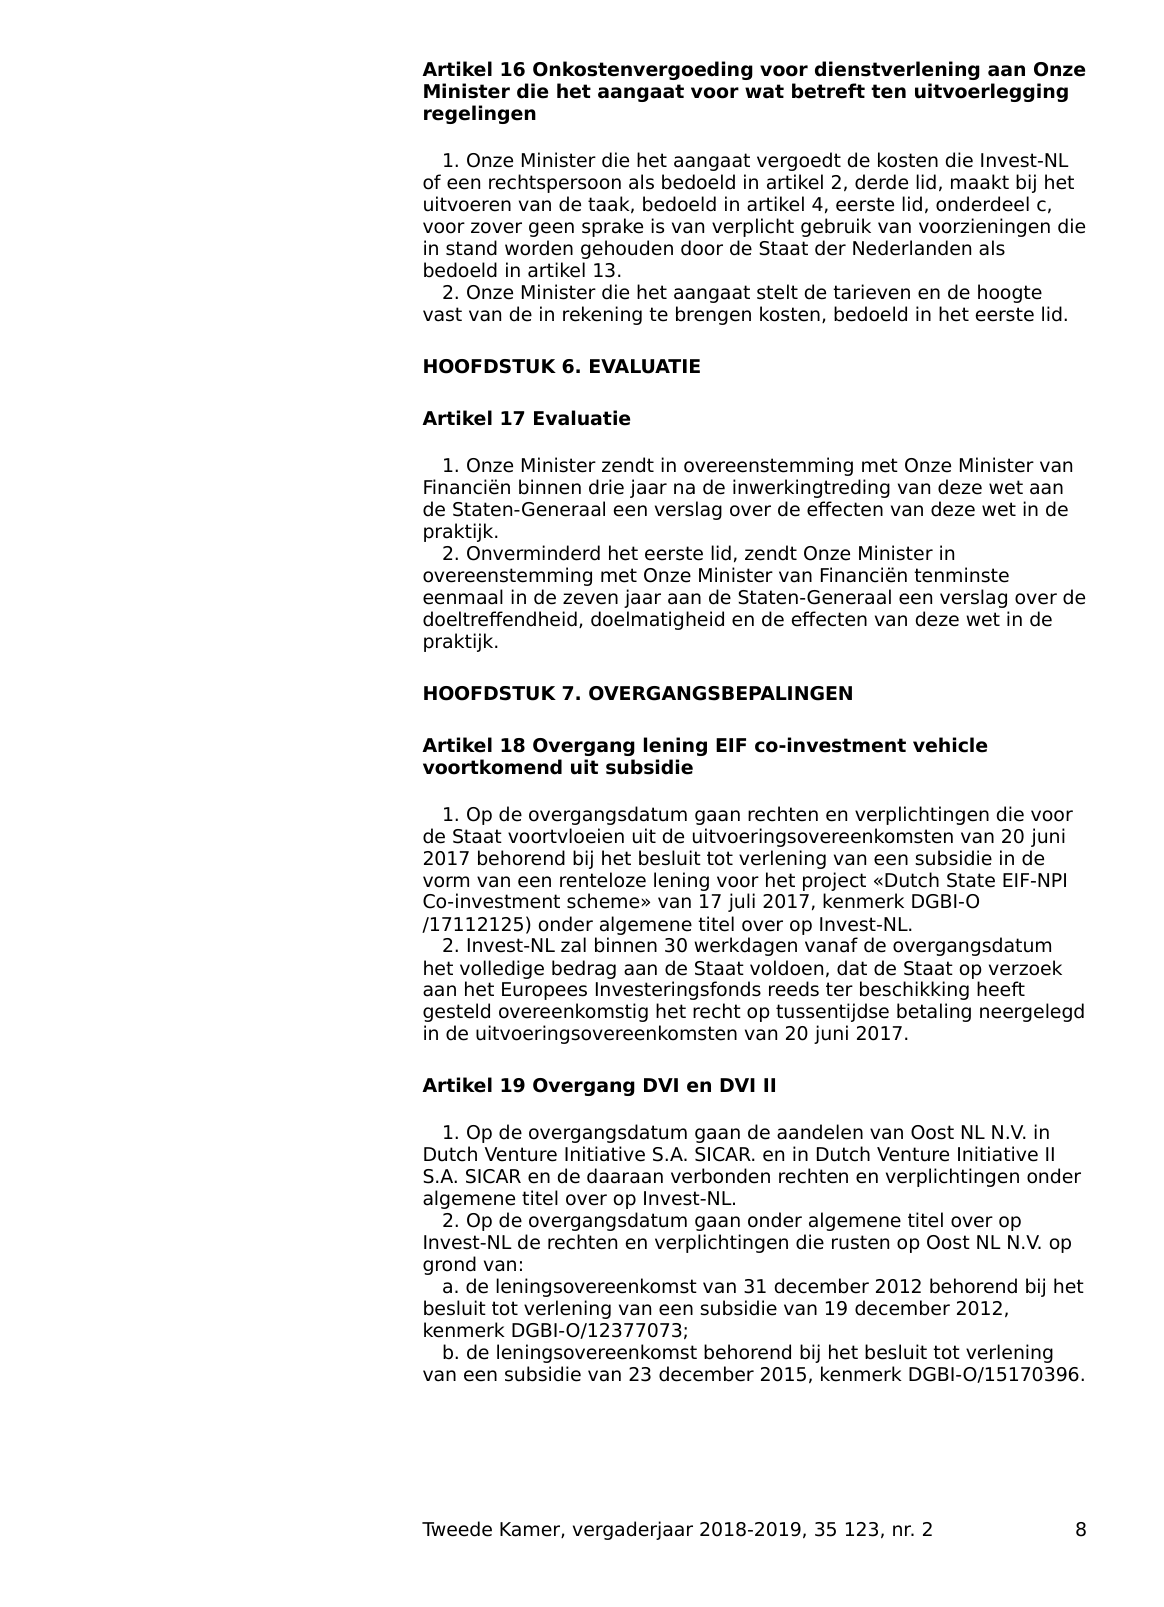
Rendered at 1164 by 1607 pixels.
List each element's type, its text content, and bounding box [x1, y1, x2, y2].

subtitle Artikel 17 Evaluatie [422, 408, 1087, 430]
subtitle Artikel 19 Overgang DVI en DVI II [422, 1075, 1087, 1097]
subtitle Artikel 18 Overgang lening EIF co-investment vehicle voortkomend uit subsidie [422, 734, 1087, 778]
text 1. Onze Minister die het aangaat vergoedt de kosten die Invest-NL of een rechtspersoon als bedoeld in artikel 2, derde lid, maakt bij het uitvoeren van de taak, bedoeld in artikel 4, eerste lid, onderdeel c, voor zover geen sprake is van verplicht gebruik van voorzieningen die in stand worden gehouden door de Staat der Nederlanden als bedoeld in artikel 13. [422, 150, 1087, 282]
text 1. Op de overgangsdatum gaan rechten en verplichtingen die voor de Staat voortvloeien uit de uitvoeringsovereenkomsten van 20 juni 2017 behorend bij het besluit tot verlening van een subsidie in de vorm van een renteloze lening voor het project «Dutch State EIF-NPI Co-investment scheme» van 17 juli 2017, kenmerk DGBI-O /17112125) onder algemene titel over op Invest-NL. [422, 803, 1087, 935]
text a. de leningsovereenkomst van 31 december 2012 behorend bij het besluit tot verlening van een subsidie van 19 december 2012, kenmerk DGBI-O/12377073; [422, 1276, 1087, 1342]
text 2. Onze Minister die het aangaat stelt de tarieven en de hoogte vast van de in rekening te brengen kosten, bedoeld in het eerste lid. [422, 282, 1087, 326]
subtitle Artikel 16 Onkostenvergoeding voor dienstverlening aan Onze Minister die het aangaat voor wat betreft ten uitvoerlegging regelingen [422, 59, 1087, 125]
text 2. Invest-NL zal binnen 30 werkdagen vanaf de overgangsdatum het volledige bedrag aan de Staat voldoen, dat de Staat op verzoek aan het Europees Investeringsfonds reeds ter beschikking heeft gesteld overeenkomstig het recht op tussentijdse betaling neergelegd in de uitvoeringsovereenkomsten van 20 juni 2017. [422, 935, 1087, 1045]
text 2. Op de overgangsdatum gaan onder algemene titel over op Invest-NL de rechten en verplichtingen die rusten op Oost NL N.V. op grond van: [422, 1210, 1087, 1276]
subtitle HOOFDSTUK 7. OVERGANGSBEPALINGEN [422, 683, 1087, 704]
text 1. Onze Minister zendt in overeenstemming met Onze Minister van Financiën binnen drie jaar na de inwerkingtreding van deze wet aan de Staten-Generaal een verslag over de effecten van deze wet in de praktijk. [422, 455, 1087, 543]
subtitle HOOFDSTUK 6. EVALUATIE [422, 356, 1087, 378]
text 2. Onverminderd het eerste lid, zendt Onze Minister in overeenstemming met Onze Minister van Financiën tenminste eenmaal in de zeven jaar aan de Staten-Generaal een verslag over de doeltreffendheid, doelmatigheid en de effecten van deze wet in de praktijk. [422, 543, 1087, 653]
text 1. Op de overgangsdatum gaan de aandelen van Oost NL N.V. in Dutch Venture Initiative S.A. SICAR. en in Dutch Venture Initiative II S.A. SICAR en de daaraan verbonden rechten en verplichtingen onder algemene titel over op Invest-NL. [422, 1122, 1087, 1210]
text b. de leningsovereenkomst behorend bij het besluit tot verlening van een subsidie van 23 december 2015, kenmerk DGBI-O/15170396. [422, 1342, 1087, 1386]
